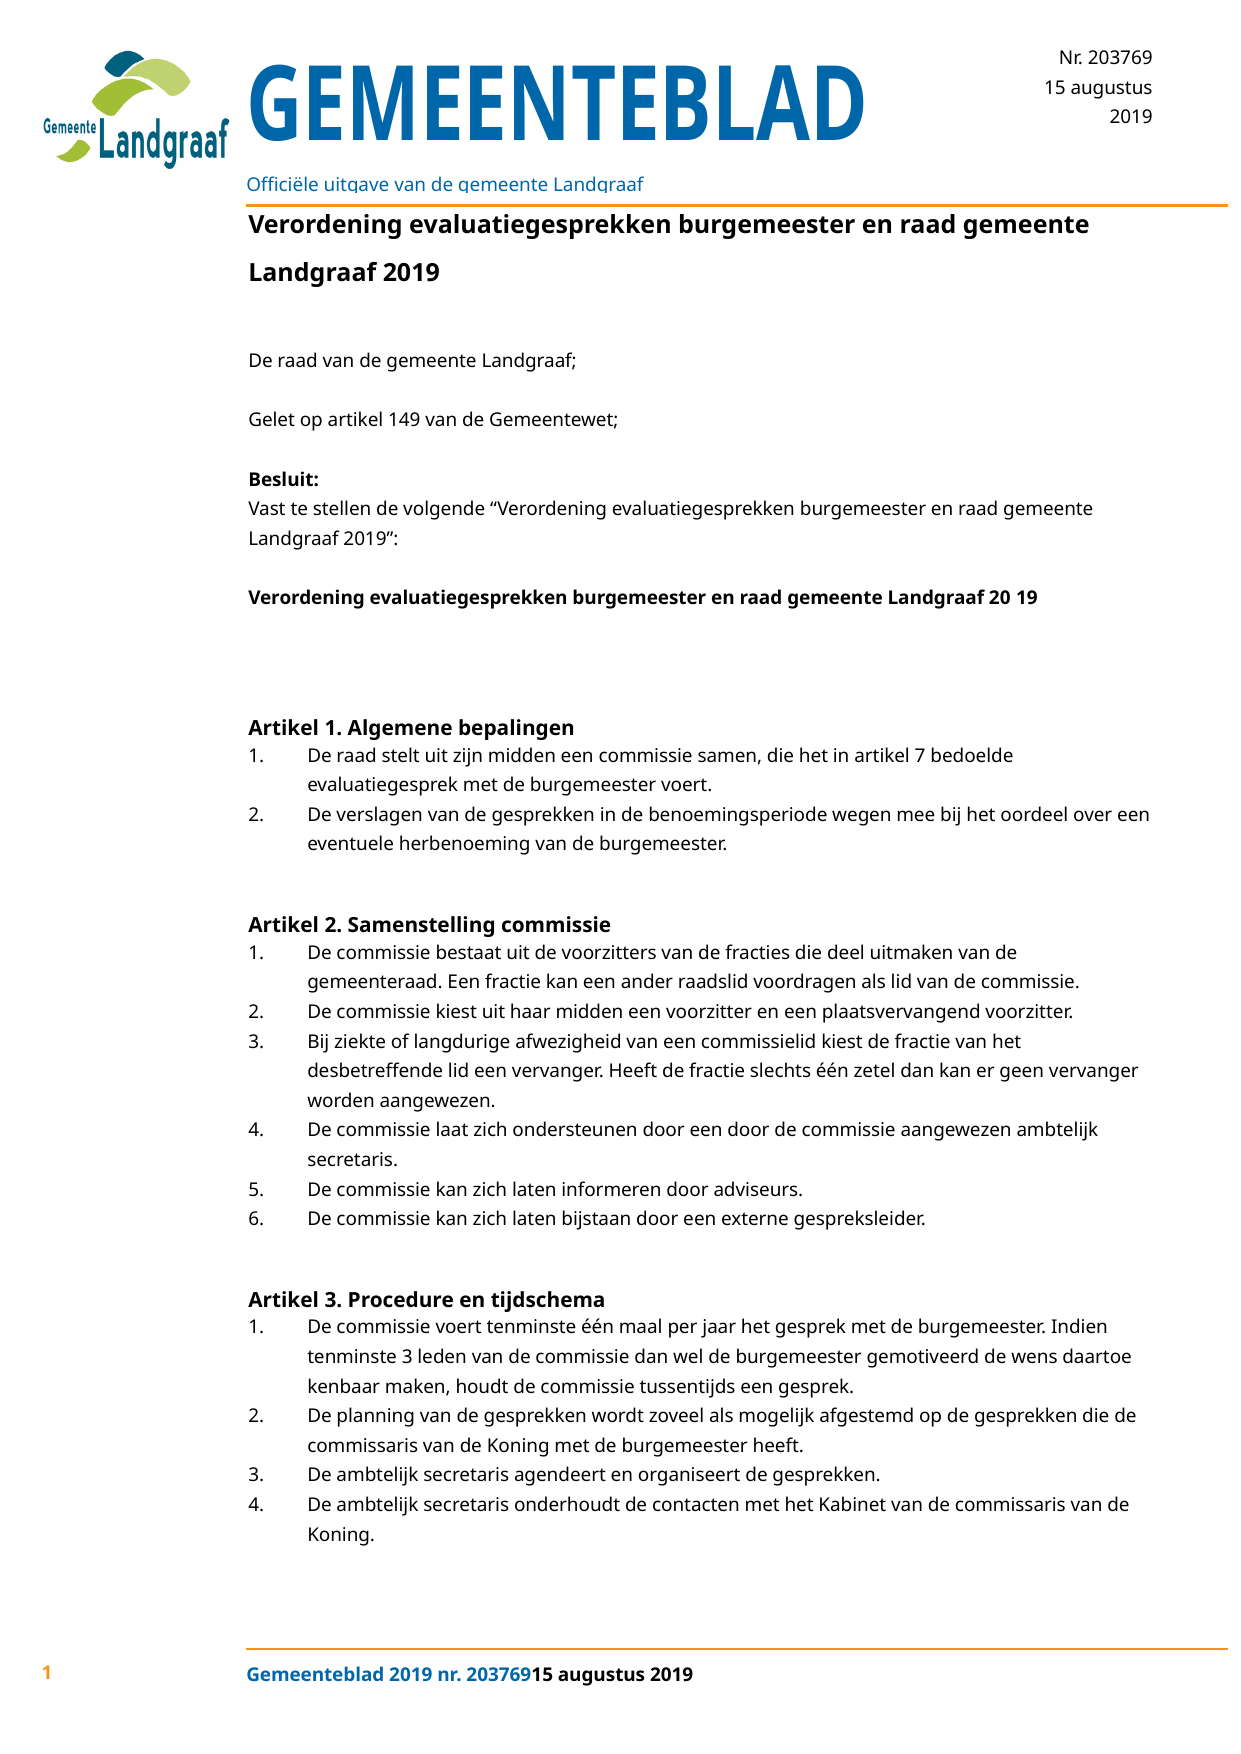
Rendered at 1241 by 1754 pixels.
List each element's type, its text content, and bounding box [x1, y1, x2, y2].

list De raad stelt uit zijn midden een commissie samen, die het in artikel 7 bedoelde evaluatiegesprek met de burgemeester voert. [248, 742, 1152, 797]
list De commissie kiest uit haar midden een voorzitter en een plaatsvervangend voorzitter. [248, 998, 1152, 1024]
text Besluit: [248, 466, 1152, 492]
text Gelet op artikel 149 van de Gemeentewet; [248, 407, 1152, 432]
text Artikel 3. Procedure en tijdschema [248, 1285, 1152, 1314]
text Artikel 1. Algemene bepalingen [248, 713, 1152, 742]
list De commissie kan zich laten informeren door adviseurs. [248, 1176, 1152, 1201]
text Vast te stellen de volgende “Verordening evaluatiegesprekken burgemeester en raad gemeente Landgraaf 2019”: [248, 495, 1152, 551]
list De ambtelijk secretaris agendeert en organiseert de gesprekken. [248, 1462, 1152, 1487]
picture [41, 47, 231, 172]
text Artikel 2. Samenstelling commissie [248, 911, 1152, 939]
list De commissie kan zich laten bijstaan door een externe gespreksleider. [248, 1205, 1152, 1231]
text De raad van de gemeente Landgraaf; [248, 347, 1152, 373]
list De planning van de gesprekken wordt zoveel als mogelijk afgestemd op de gesprekken die de commissaris van de Koning met de burgemeester heeft. [248, 1402, 1152, 1458]
list De commissie bestaat uit de voorzitters van de fracties die deel uitmaken van de gemeenteraad. Een fractie kan een ander raadslid voordragen als lid van de commissie. [248, 939, 1152, 994]
text Verordening evaluatiegesprekken burgemeester en raad gemeente Landgraaf 20 19 [248, 584, 1152, 610]
list Bij ziekte of langdurige afwezigheid van een commissielid kiest de fractie van het desbetreffende lid een vervanger. Heeft de fractie slechts één zetel dan kan er geen vervanger worden aangewezen. [248, 1028, 1152, 1113]
text Verordening evaluatiegesprekken burgemeester en raad gemeente Landgraaf 2019 [248, 207, 1152, 288]
list De ambtelijk secretaris onderhoudt de contacten met het Kabinet van de commissaris van de Koning. [248, 1491, 1152, 1547]
list De commissie voert tenminste één maal per jaar het gesprek met de burgemeester. Indien tenminste 3 leden van de commissie dan wel de burgemeester gemotiveerd de wens daartoe kenbaar maken, houdt de commissie tussentijds een gesprek. [248, 1314, 1152, 1399]
list De commissie laat zich ondersteunen door een door de commissie aangewezen ambtelijk secretaris. [248, 1117, 1152, 1172]
list De verslagen van de gesprekken in de benoemingsperiode wegen mee bij het oordeel over een eventuele herbenoeming van de burgemeester. [248, 801, 1152, 856]
